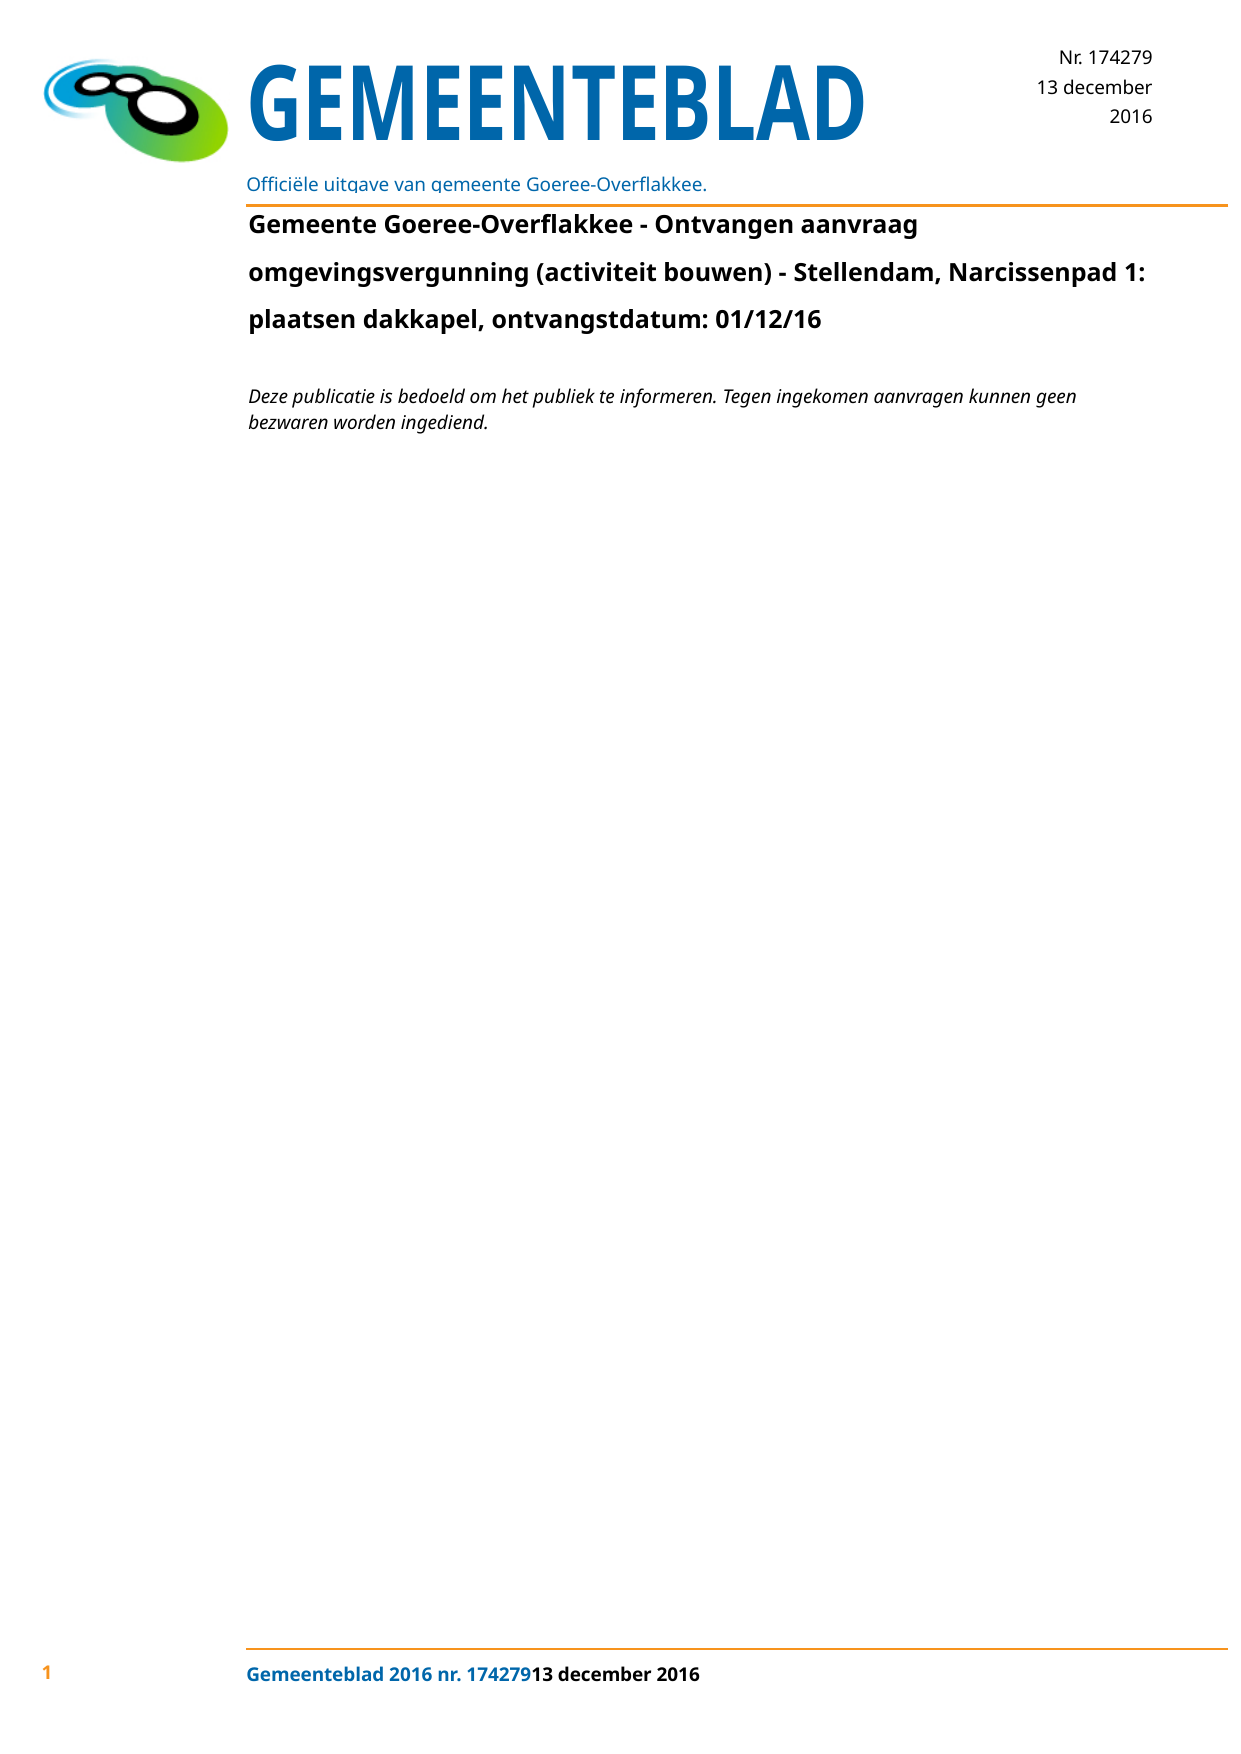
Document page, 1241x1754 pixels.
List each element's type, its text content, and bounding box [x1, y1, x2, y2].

text Deze publicatie is bedoeld om het publiek te informeren. Tegen ingekomen aanvragen kunnen geen bezwaren worden ingediend. [248, 384, 1152, 435]
text Gemeente Goeree-Overflakkee - Ontvangen aanvraag omgevingsvergunning (activiteit bouwen) - Stellendam, Narcissenpad 1: plaatsen dakkapel, ontvangstdatum: 01/12/16 [248, 207, 1152, 336]
picture [41, 47, 231, 172]
